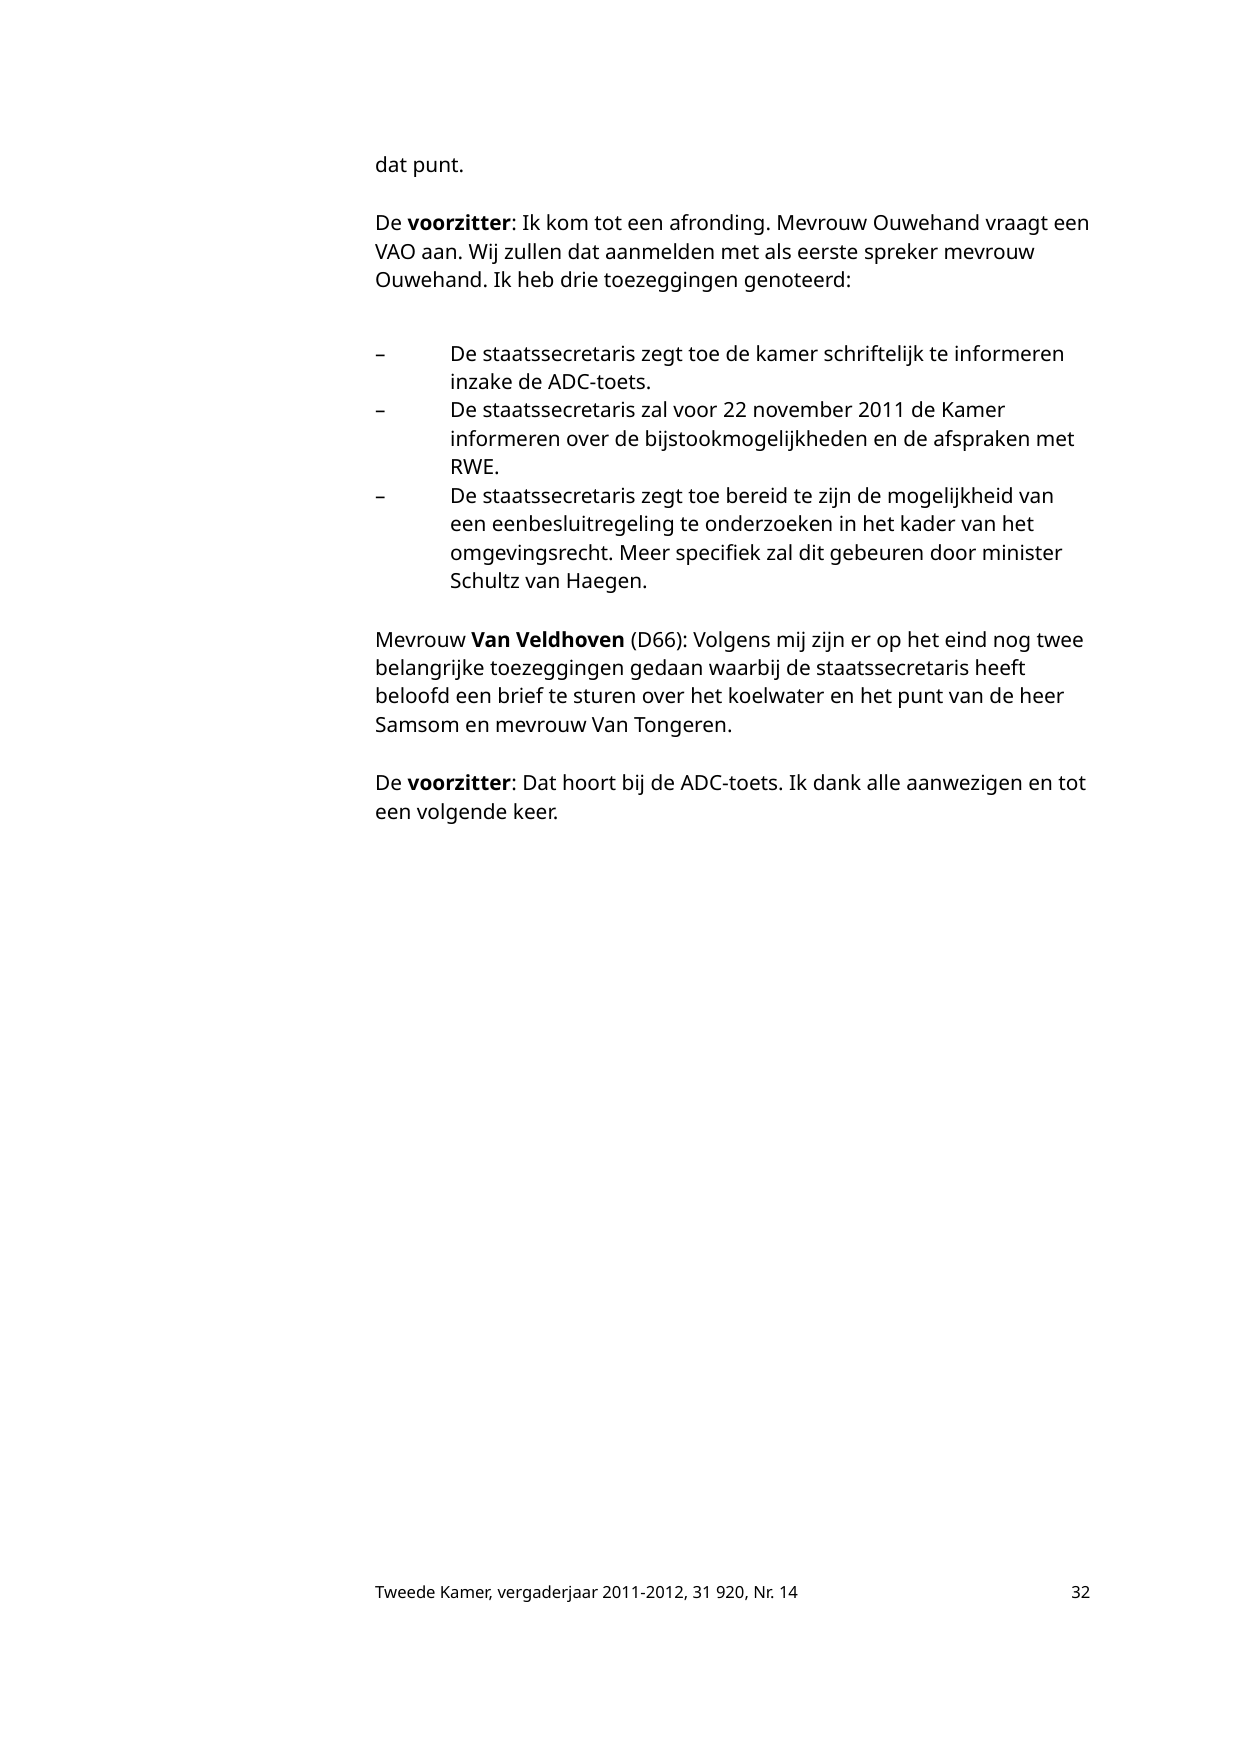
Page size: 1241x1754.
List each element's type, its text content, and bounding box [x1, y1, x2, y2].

text dat punt. [375, 150, 1090, 178]
text De voorzitter: Dat hoort bij de ADC-toets. Ik dank alle aanwezigen en tot een volgende keer. [375, 768, 1090, 825]
list De staatssecretaris zal voor 22 november 2011 de Kamer informeren over de bijstookmogelijkheden en de afspraken met RWE. [375, 396, 1090, 481]
list De staatssecretaris zegt toe bereid te zijn de mogelijkheid van een eenbesluitregeling te onderzoeken in het kader van het omgevingsrecht. Meer specifiek zal dit gebeuren door minister Schultz van Haegen. [375, 481, 1090, 595]
text De voorzitter: Ik kom tot een afronding. Mevrouw Ouwehand vraagt een VAO aan. Wij zullen dat aanmelden met als eerste spreker mevrouw Ouwehand. Ik heb drie toezeggingen genoteerd: [375, 208, 1090, 294]
text Mevrouw Van Veldhoven (D66): Volgens mij zijn er op het eind nog twee belangrijke toezeggingen gedaan waarbij de staatssecretaris heeft beloofd een brief te sturen over het koelwater en het punt van de heer Samsom en mevrouw Van Tongeren. [375, 625, 1090, 738]
list De staatssecretaris zegt toe de kamer schriftelijk te informeren inzake de ADC-toets. [375, 339, 1090, 396]
